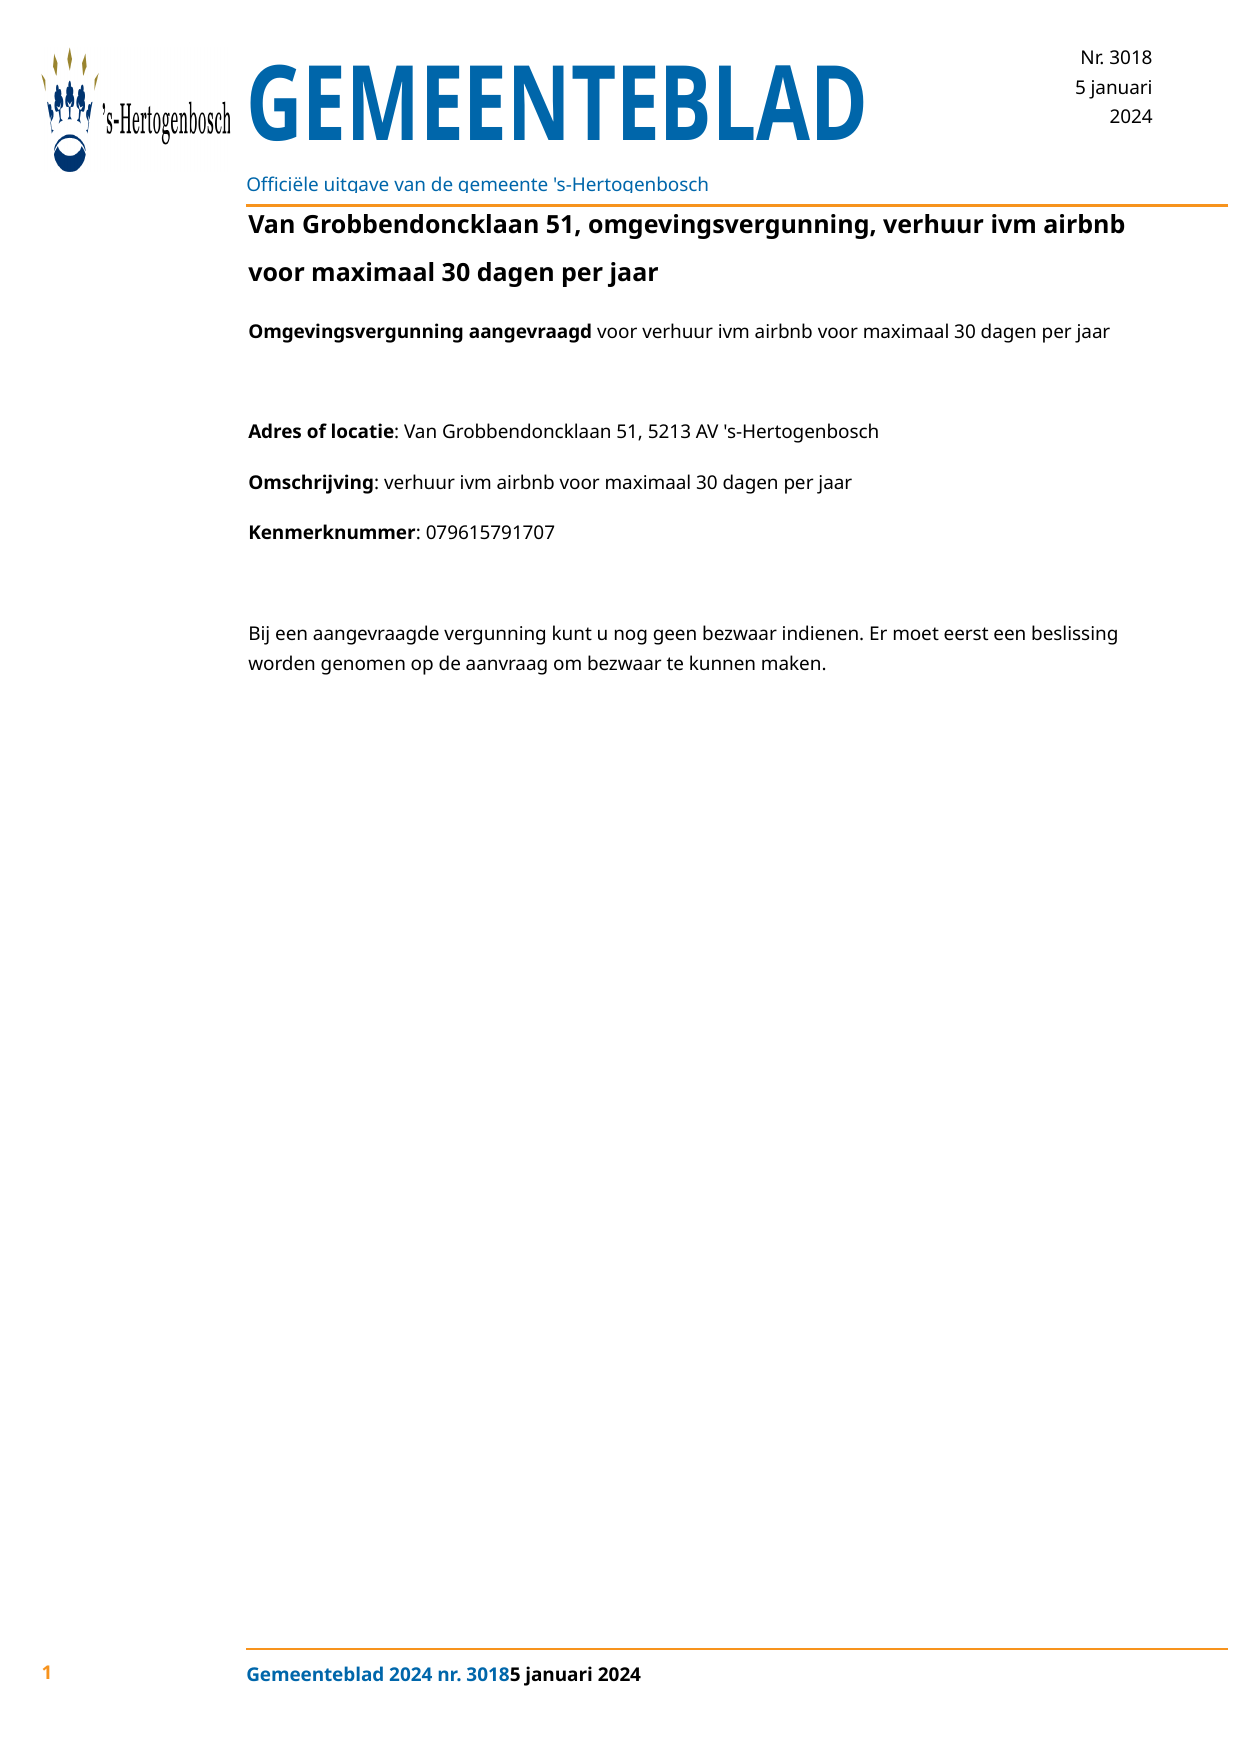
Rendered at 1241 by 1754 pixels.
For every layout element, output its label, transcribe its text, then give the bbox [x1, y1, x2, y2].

text Omschrijving: verhuur ivm airbnb voor maximaal 30 dagen per jaar [248, 469, 1152, 495]
text Van Grobbendoncklaan 51, omgevingsvergunning, verhuur ivm airbnb voor maximaal 30 dagen per jaar [248, 207, 1152, 288]
text Adres of locatie: Van Grobbendoncklaan 51, 5213 AV 's-Hertogenbosch [248, 419, 1152, 444]
text Omgevingsvergunning aangevraagd voor verhuur ivm airbnb voor maximaal 30 dagen per jaar [248, 318, 1152, 344]
text Kenmerknummer: 079615791707 [248, 519, 1152, 545]
text Bij een aangevraagde vergunning kunt u nog geen bezwaar indienen. Er moet eerst een beslissing worden genomen op de aanvraag om bezwaar te kunnen maken. [248, 620, 1152, 676]
picture [41, 47, 231, 172]
